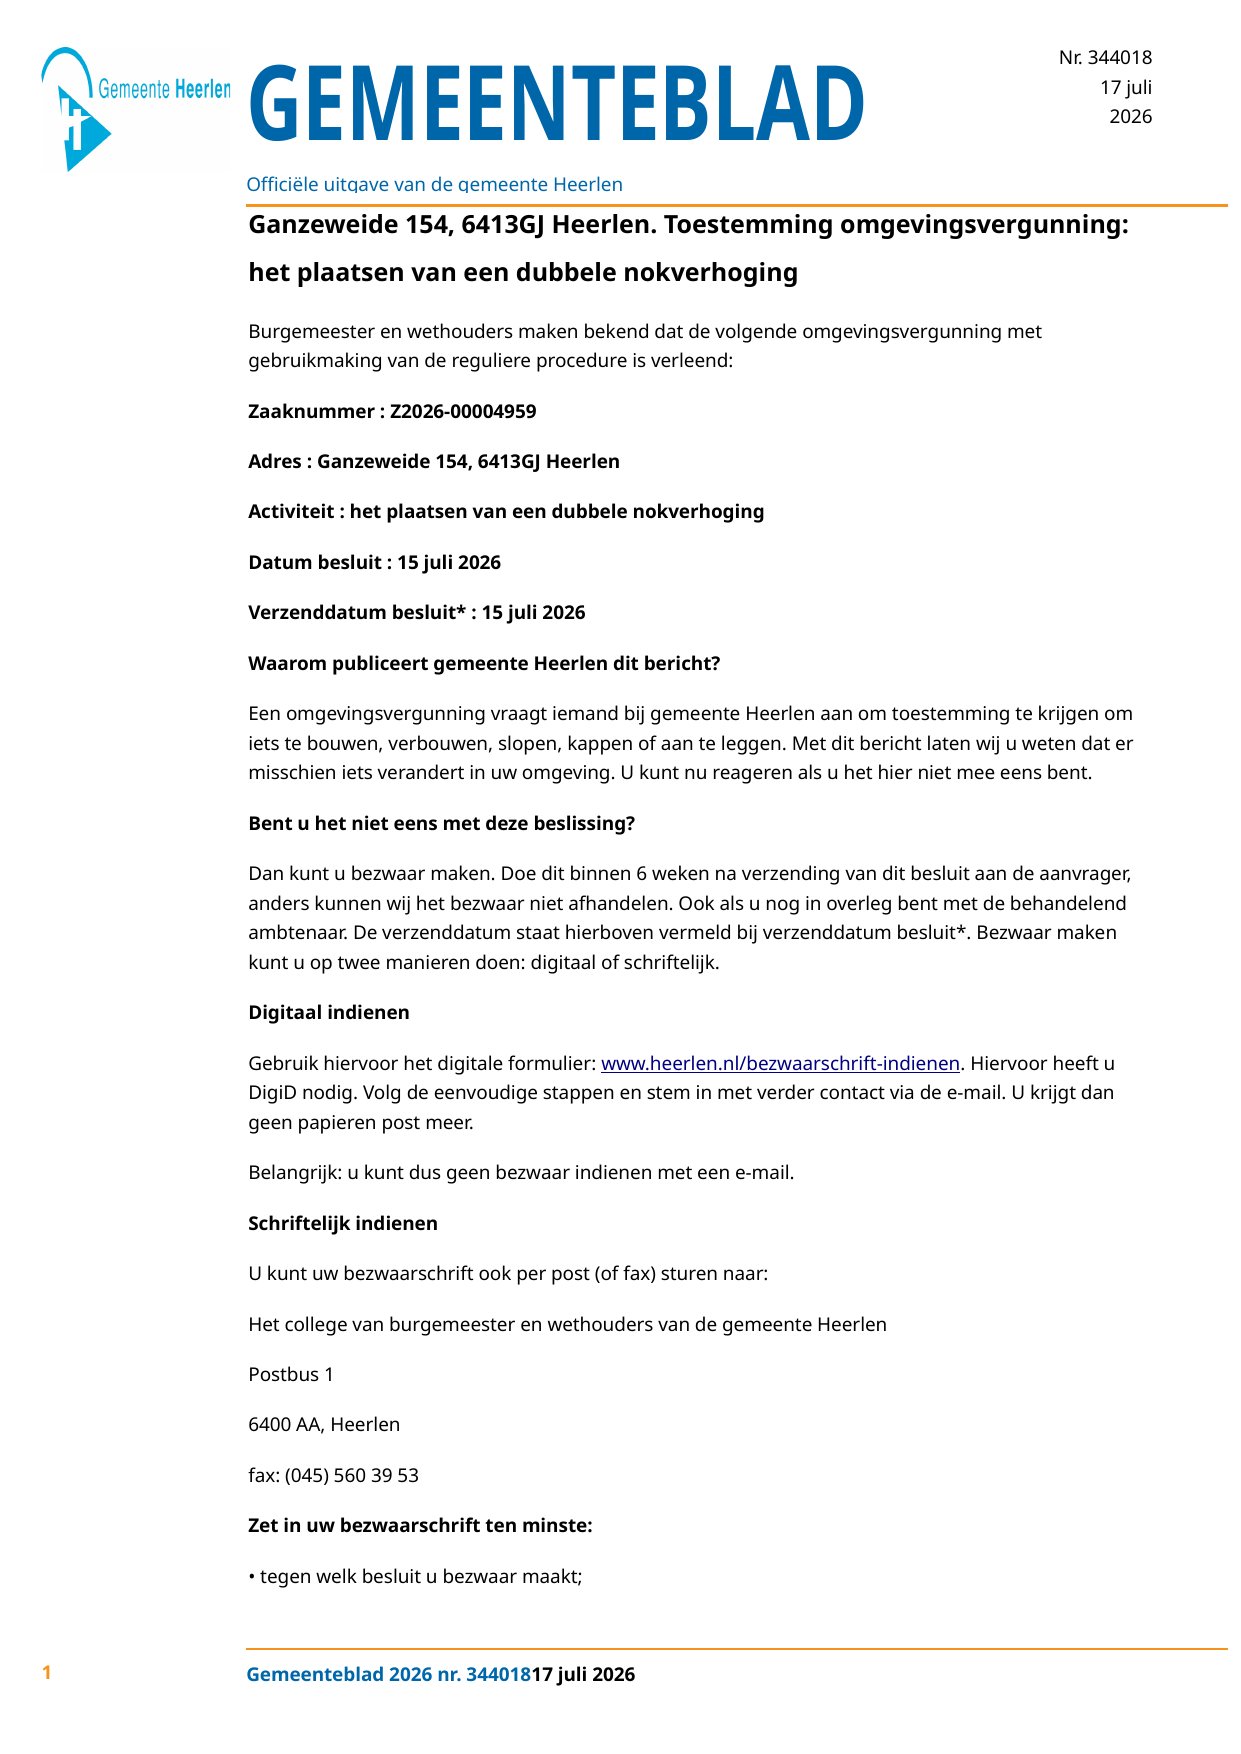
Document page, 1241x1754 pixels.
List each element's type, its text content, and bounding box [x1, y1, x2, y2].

text Schriftelijk indienen [248, 1210, 1152, 1236]
text Belangrijk: u kunt dus geen bezwaar indienen met een e-mail. [248, 1159, 1152, 1185]
text fax: (045) 560 39 53 [248, 1462, 1152, 1488]
text Zaaknummer : Z2026-00004959 [248, 398, 1152, 424]
text Adres : Ganzeweide 154, 6413GJ Heerlen [248, 448, 1152, 474]
text Het college van burgemeester en wethouders van de gemeente Heerlen [248, 1311, 1152, 1337]
text Digitaal indienen [248, 999, 1152, 1025]
text • tegen welk besluit u bezwaar maakt; [248, 1563, 1152, 1589]
text 6400 AA, Heerlen [248, 1412, 1152, 1437]
picture [41, 47, 231, 172]
picture [41, 47, 59, 70]
text U kunt uw bezwaarschrift ook per post (of fax) sturen naar: [248, 1260, 1152, 1286]
text Burgemeester en wethouders maken bekend dat de volgende omgevingsvergunning met gebruikmaking van de reguliere procedure is verleend: [248, 318, 1152, 373]
text Waarom publiceert gemeente Heerlen dit bericht? [248, 650, 1152, 676]
text Gebruik hiervoor het digitale formulier: www.heerlen.nl/bezwaarschrift-indienen. Hiervoor heeft u DigiD nodig. Volg de eenvoudige stappen en stem in met verder contact via de e-mail. U krijgt dan geen papieren post meer. [248, 1050, 1152, 1135]
text Een omgevingsvergunning vraagt iemand bij gemeente Heerlen aan om toestemming te krijgen om iets te bouwen, verbouwen, slopen, kappen of aan te leggen. Met dit bericht laten wij u weten dat er misschien iets verandert in uw omgeving. U kunt nu reageren als u het hier niet mee eens bent. [248, 700, 1152, 785]
text Postbus 1 [248, 1361, 1152, 1387]
text Dan kunt u bezwaar maken. Doe dit binnen 6 weken na verzending van dit besluit aan de aanvrager, anders kunnen wij het bezwaar niet afhandelen. Ook als u nog in overleg bent met de behandelend ambtenaar. De verzenddatum staat hierboven vermeld bij verzenddatum besluit*. Bezwaar maken kunt u op twee manieren doen: digitaal of schriftelijk. [248, 860, 1152, 975]
text Bent u het niet eens met deze beslissing? [248, 810, 1152, 836]
text Ganzeweide 154, 6413GJ Heerlen. Toestemming omgevingsvergunning: het plaatsen van een dubbele nokverhoging [248, 207, 1152, 288]
text Activiteit : het plaatsen van een dubbele nokverhoging [248, 499, 1152, 524]
text Datum besluit : 15 juli 2026 [248, 549, 1152, 575]
text Verzenddatum besluit* : 15 juli 2026 [248, 599, 1152, 625]
text Zet in uw bezwaarschrift ten minste: [248, 1512, 1152, 1538]
